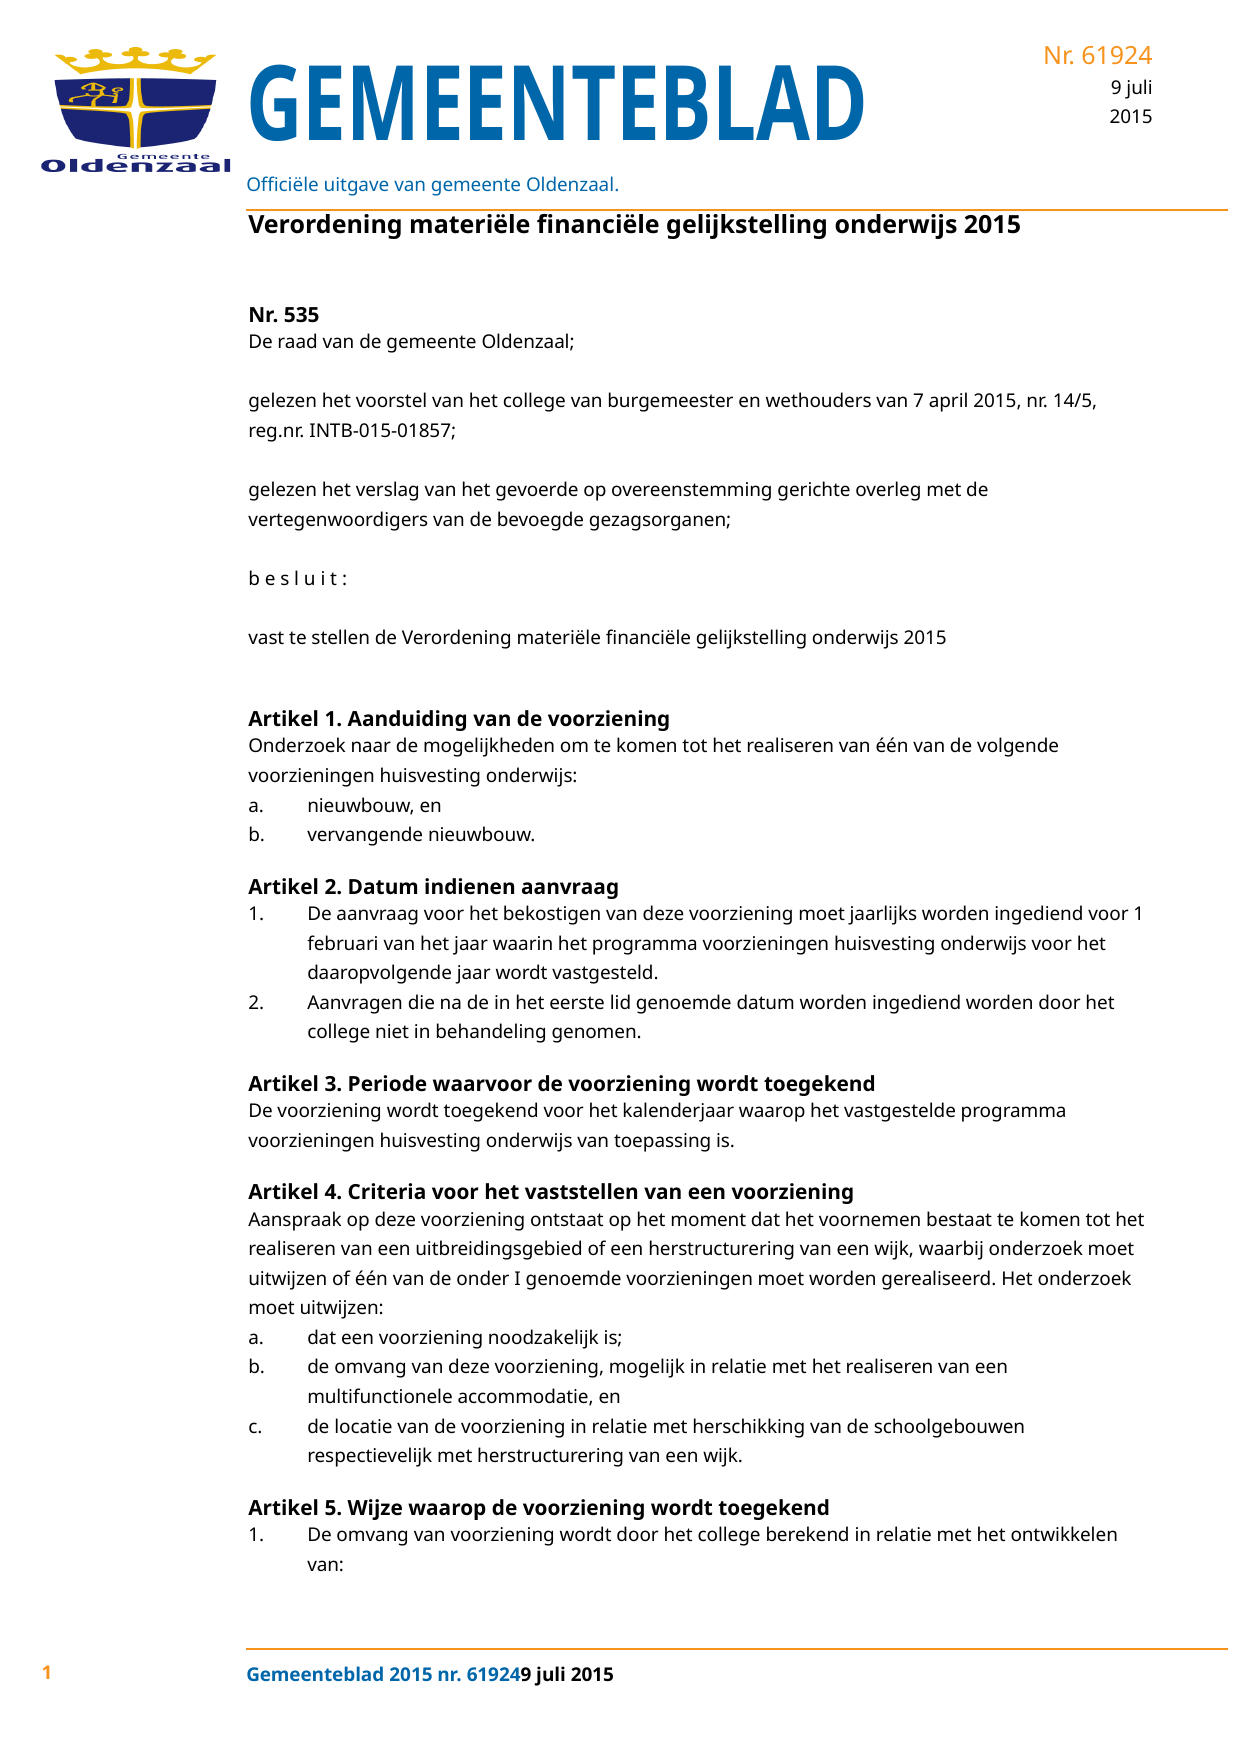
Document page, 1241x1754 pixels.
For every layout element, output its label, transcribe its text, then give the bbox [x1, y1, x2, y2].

list Aanvragen die na de in het eerste lid genoemde datum worden ingediend worden door het college niet in behandeling genomen. [248, 989, 1152, 1044]
text Onderzoek naar de mogelijkheden om te komen tot het realiseren van één van de volgende voorzieningen huisvesting onderwijs: [248, 733, 1152, 788]
text gelezen het voorstel van het college van burgemeester en wethouders van 7 april 2015, nr. 14/5, reg.nr. INTB-015-01857; [248, 387, 1152, 443]
text Aanspraak op deze voorziening ontstaat op het moment dat het voornemen bestaat te komen tot het realiseren van een uitbreidingsgebied of een herstructurering van een wijk, waarbij onderzoek moet uitwijzen of één van de onder I genoemde voorzieningen moet worden gerealiseerd. Het onderzoek moet uitwijzen: [248, 1206, 1152, 1320]
text Artikel 3. Periode waarvoor de voorziening wordt toegekend [248, 1069, 1152, 1097]
list de locatie van de voorziening in relatie met herschikking van de schoolgebouwen respectievelijk met herstructurering van een wijk. [248, 1413, 1152, 1468]
text Nr. 535 [248, 300, 1152, 328]
list nieuwbouw, en [248, 792, 1152, 817]
list De aanvraag voor het bekostigen van deze voorziening moet jaarlijks worden ingediend voor 1 februari van het jaar waarin het programma voorzieningen huisvesting onderwijs voor het daaropvolgende jaar wordt vastgesteld. [248, 900, 1152, 985]
text Artikel 5. Wijze waarop de voorziening wordt toegekend [248, 1493, 1152, 1521]
text Artikel 1. Aanduiding van de voorziening [248, 704, 1152, 733]
text De raad van de gemeente Oldenzaal; [248, 328, 1152, 354]
text vast te stellen de Verordening materiële financiële gelijkstelling onderwijs 2015 [248, 624, 1152, 650]
text Artikel 4. Criteria voor het vaststellen van een voorziening [248, 1177, 1152, 1206]
text De voorziening wordt toegekend voor het kalenderjaar waarop het vastgestelde programma voorzieningen huisvesting onderwijs van toepassing is. [248, 1097, 1152, 1153]
picture [41, 47, 231, 172]
list De omvang van voorziening wordt door het college berekend in relatie met het ontwikkelen van: [248, 1521, 1152, 1577]
list vervangende nieuwbouw. [248, 821, 1152, 847]
text Verordening materiële financiële gelijkstelling onderwijs 2015 [248, 211, 1152, 241]
list dat een voorziening noodzakelijk is; [248, 1324, 1152, 1350]
text b e s l u i t : [248, 565, 1152, 591]
text gelezen het verslag van het gevoerde op overeenstemming gerichte overleg met de vertegenwoordigers van de bevoegde gezagsorganen; [248, 476, 1152, 532]
list de omvang van deze voorziening, mogelijk in relatie met het realiseren van een multifunctionele accommodatie, en [248, 1354, 1152, 1409]
text Artikel 2. Datum indienen aanvraag [248, 872, 1152, 900]
